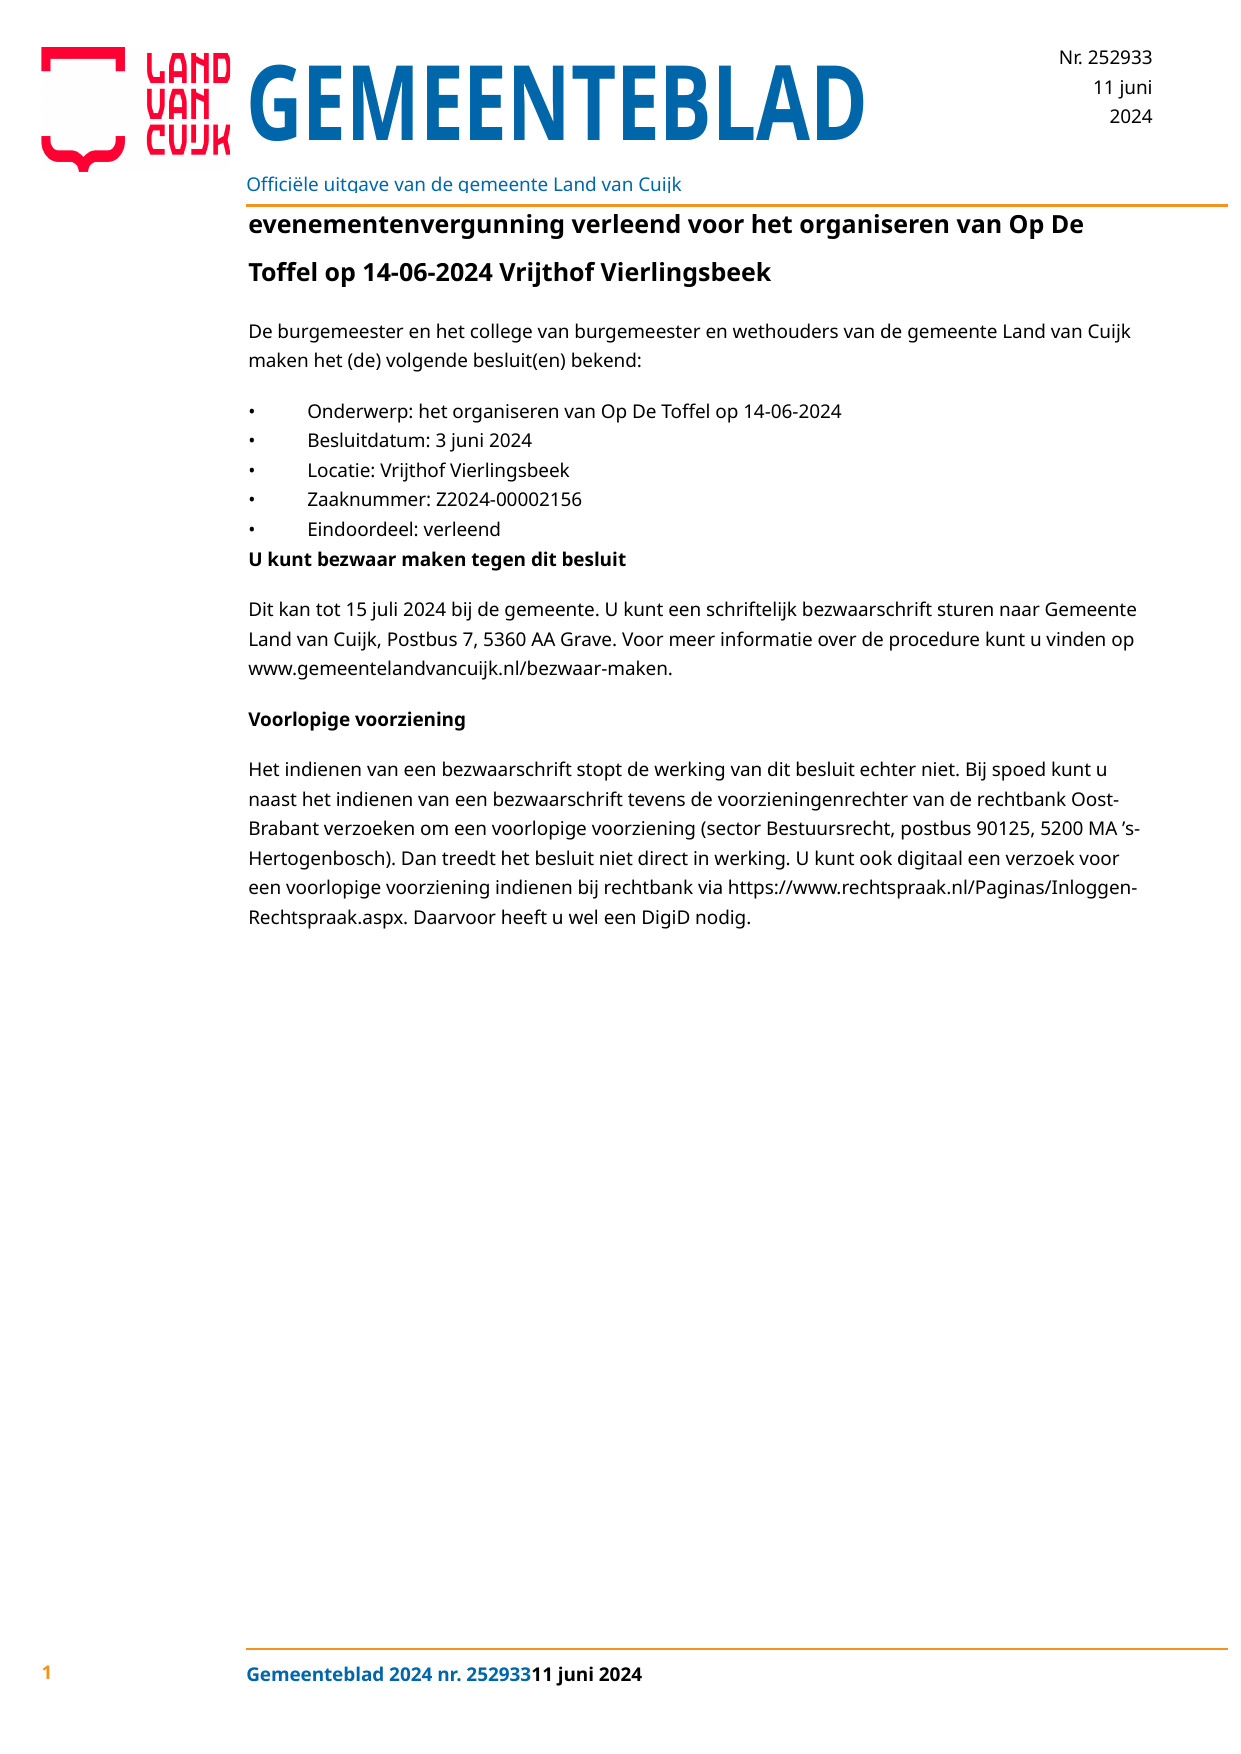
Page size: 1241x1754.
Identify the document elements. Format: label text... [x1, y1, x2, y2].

picture [41, 47, 231, 172]
list Locatie: Vrijthof Vierlingsbeek [248, 457, 1152, 483]
list Onderwerp: het organiseren van Op De Toffel op 14-06-2024 [248, 398, 1152, 424]
list Zaaknummer: Z2024-00002156 [248, 487, 1152, 512]
text Dit kan tot 15 juli 2024 bij de gemeente. U kunt een schriftelijk bezwaarschrift sturen naar Gemeente Land van Cuijk, Postbus 7, 5360 AA Grave. Voor meer informatie over de procedure kunt u vinden op www.gemeentelandvancuijk.nl/bezwaar-maken. [248, 596, 1152, 681]
text U kunt bezwaar maken tegen dit besluit [248, 546, 1152, 572]
list Eindoordeel: verleend [248, 516, 1152, 542]
text Voorlopige voorziening [248, 706, 1152, 732]
text Het indienen van een bezwaarschrift stopt de werking van dit besluit echter niet. Bij spoed kunt u naast het indienen van een bezwaarschrift tevens de voorzieningenrechter van de rechtbank Oost-Brabant verzoeken om een voorlopige voorziening (sector Bestuursrecht, postbus 90125, 5200 MA ’s-Hertogenbosch). Dan treedt het besluit niet direct in werking. U kunt ook digitaal een verzoek voor een voorlopige voorziening indienen bij rechtbank via https://www.rechtspraak.nl/Paginas/Inloggen-Rechtspraak.aspx. Daarvoor heeft u wel een DigiD nodig. [248, 756, 1152, 930]
list Besluitdatum: 3 juni 2024 [248, 427, 1152, 453]
text De burgemeester en het college van burgemeester en wethouders van de gemeente Land van Cuijk maken het (de) volgende besluit(en) bekend: [248, 318, 1152, 373]
text evenementenvergunning verleend voor het organiseren van Op De Toffel op 14-06-2024 Vrijthof Vierlingsbeek [248, 207, 1152, 288]
